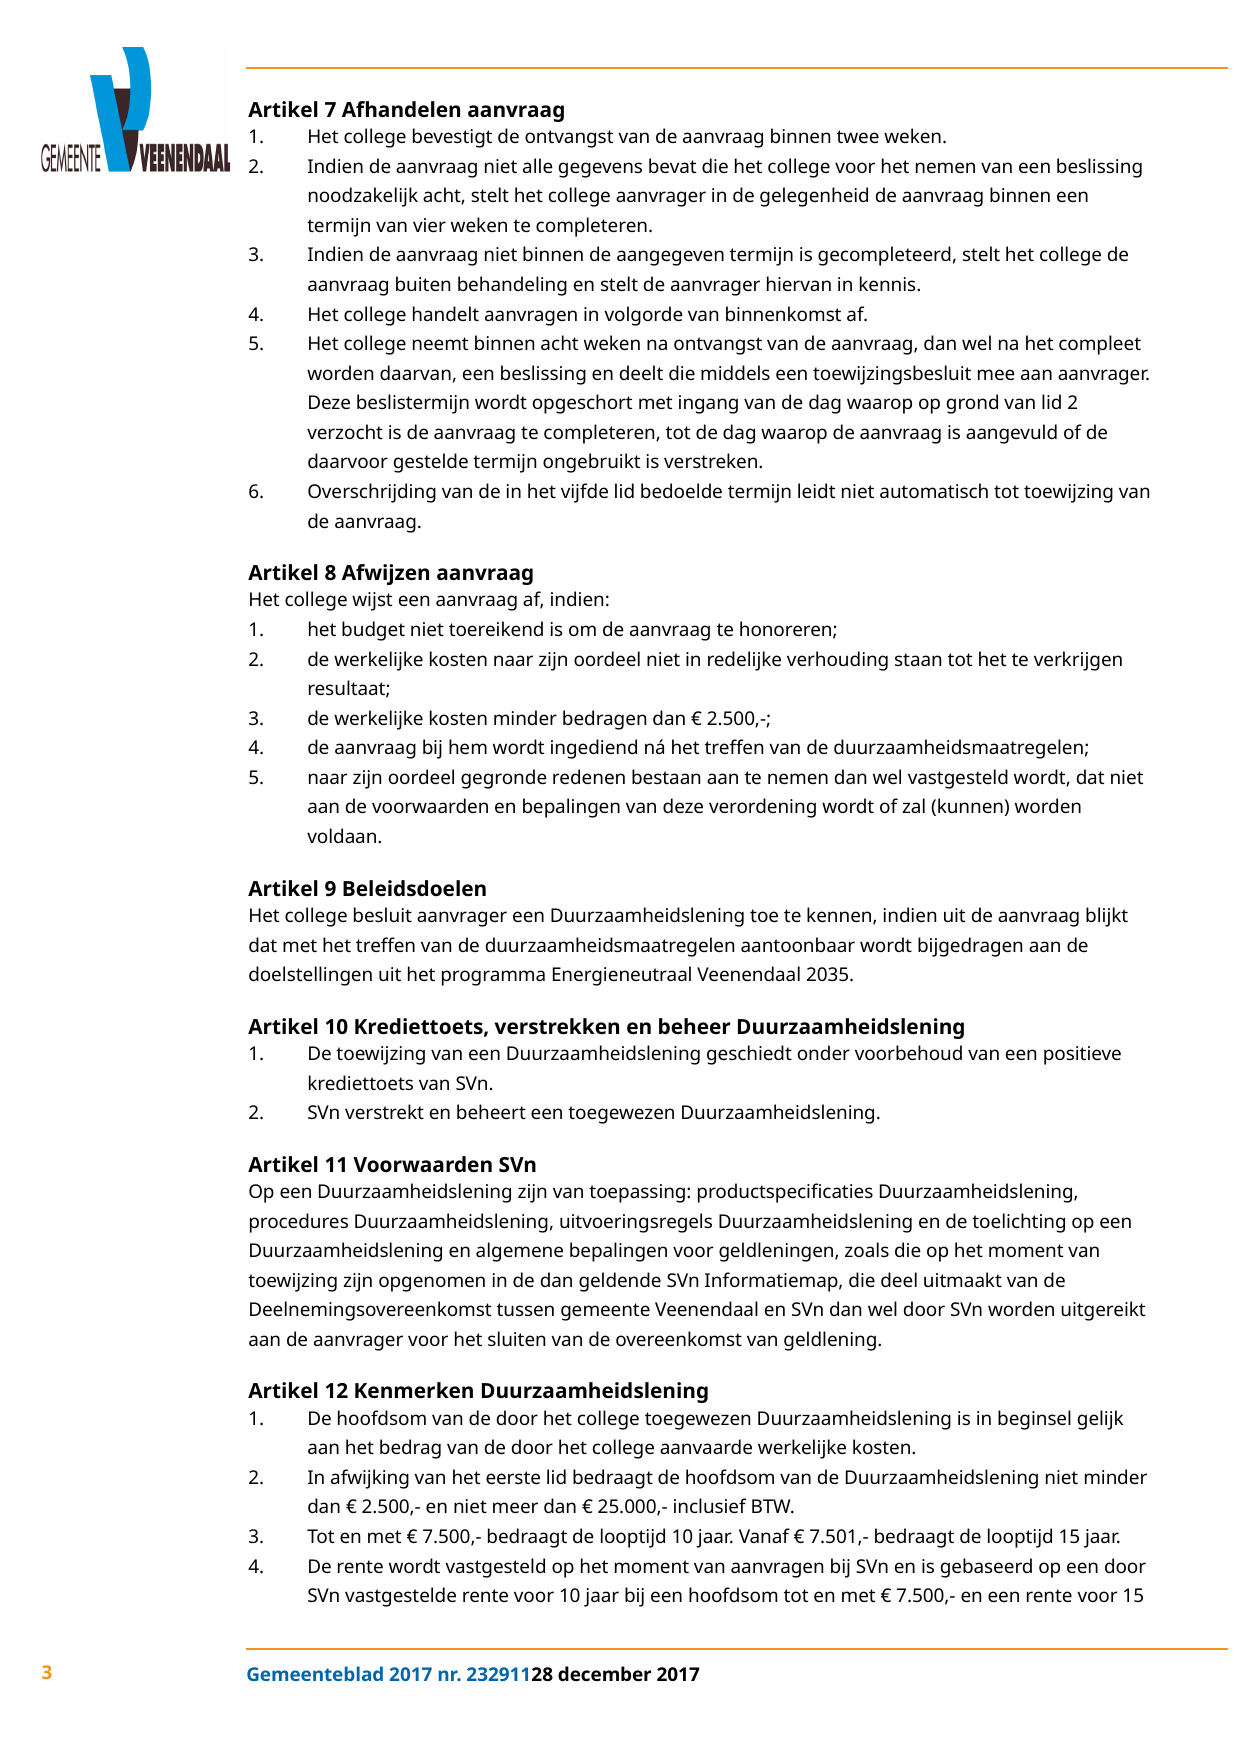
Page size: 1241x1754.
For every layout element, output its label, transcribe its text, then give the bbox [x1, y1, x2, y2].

list De toewijzing van een Duurzaamheidslening geschiedt onder voorbehoud van een positieve krediettoets van SVn. [248, 1040, 1152, 1096]
list Het college handelt aanvragen in volgorde van binnenkomst af. [248, 301, 1152, 326]
list Indien de aanvraag niet binnen de aangegeven termijn is gecompleteerd, stelt het college de aanvraag buiten behandeling en stelt de aanvrager hiervan in kennis. [248, 242, 1152, 297]
list Tot en met € 7.500,- bedraagt de looptijd 10 jaar. Vanaf € 7.501,- bedraagt de looptijd 15 jaar. [248, 1523, 1152, 1549]
list In afwijking van het eerste lid bedraagt de hoofdsom van de Duurzaamheidslening niet minder dan € 2.500,- en niet meer dan € 25.000,- inclusief BTW. [248, 1464, 1152, 1519]
text Artikel 8 Afwijzen aanvraag [248, 558, 1152, 587]
text Het college wijst een aanvraag af, indien: [248, 587, 1152, 612]
list SVn verstrekt en beheert een toegewezen Duurzaamheidslening. [248, 1099, 1152, 1125]
text Artikel 9 Beleidsdoelen [248, 874, 1152, 902]
list De hoofdsom van de door het college toegewezen Duurzaamheidslening is in beginsel gelijk aan het bedrag van de door het college aanvaarde werkelijke kosten. [248, 1405, 1152, 1460]
list De rente wordt vastgesteld op het moment van aanvragen bij SVn en is gebaseerd op een door SVn vastgestelde rente voor 10 jaar bij een hoofdsom tot en met € 7.500,- en een rente voor 15 [248, 1553, 1152, 1608]
list naar zijn oordeel gegronde redenen bestaan aan te nemen dan wel vastgesteld wordt, dat niet aan de voorwaarden en bepalingen van deze verordening wordt of zal (kunnen) worden voldaan. [248, 764, 1152, 849]
list de werkelijke kosten minder bedragen dan € 2.500,-; [248, 705, 1152, 731]
text Artikel 12 Kenmerken Duurzaamheidslening [248, 1377, 1152, 1405]
list de werkelijke kosten naar zijn oordeel niet in redelijke verhouding staan tot het te verkrijgen resultaat; [248, 646, 1152, 701]
text Het college besluit aanvrager een Duurzaamheidslening toe te kennen, indien uit de aanvraag blijkt dat met het treffen van de duurzaamheidsmaatregelen aantoonbaar wordt bijgedragen aan de doelstellingen uit het programma Energieneutraal Veenendaal 2035. [248, 902, 1152, 987]
list Het college neemt binnen acht weken na ontvangst van de aanvraag, dan wel na het compleet worden daarvan, een beslissing en deelt die middels een toewijzingsbesluit mee aan aanvrager. Deze beslistermijn wordt opgeschort met ingang van de dag waarop op grond van lid 2 verzocht is de aanvraag te completeren, tot de dag waarop de aanvraag is aangevuld of de daarvoor gestelde termijn ongebruikt is verstreken. [248, 330, 1152, 474]
list de aanvraag bij hem wordt ingediend ná het treffen van de duurzaamheidsmaatregelen; [248, 734, 1152, 760]
text Artikel 11 Voorwaarden SVn [248, 1150, 1152, 1178]
picture [41, 47, 130, 172]
list Indien de aanvraag niet alle gegevens bevat die het college voor het nemen van een beslissing noodzakelijk acht, stelt het college aanvrager in de gelegenheid de aanvraag binnen een termijn van vier weken te completeren. [248, 153, 1152, 238]
text Op een Duurzaamheidslening zijn van toepassing: productspecificaties Duurzaamheidslening, procedures Duurzaamheidslening, uitvoeringsregels Duurzaamheidslening en de toelichting op een Duurzaamheidslening en algemene bepalingen voor geldleningen, zoals die op het moment van toewijzing zijn opgenomen in de dan geldende SVn Informatiemap, die deel uitmaakt van de Deelnemingsovereenkomst tussen gemeente Veenendaal en SVn dan wel door SVn worden uitgereikt aan de aanvrager voor het sluiten van de overeenkomst van geldlening. [248, 1178, 1152, 1352]
text Artikel 7 Afhandelen aanvraag [248, 95, 1152, 123]
list Overschrijding van de in het vijfde lid bedoelde termijn leidt niet automatisch tot toewijzing van de aanvraag. [248, 478, 1152, 533]
list Het college bevestigt de ontvangst van de aanvraag binnen twee weken. [248, 123, 1152, 149]
text Artikel 10 Krediettoets, verstrekken en beheer Duurzaamheidslening [248, 1012, 1152, 1040]
list het budget niet toereikend is om de aanvraag te honoreren; [248, 616, 1152, 642]
picture [123, 47, 231, 172]
